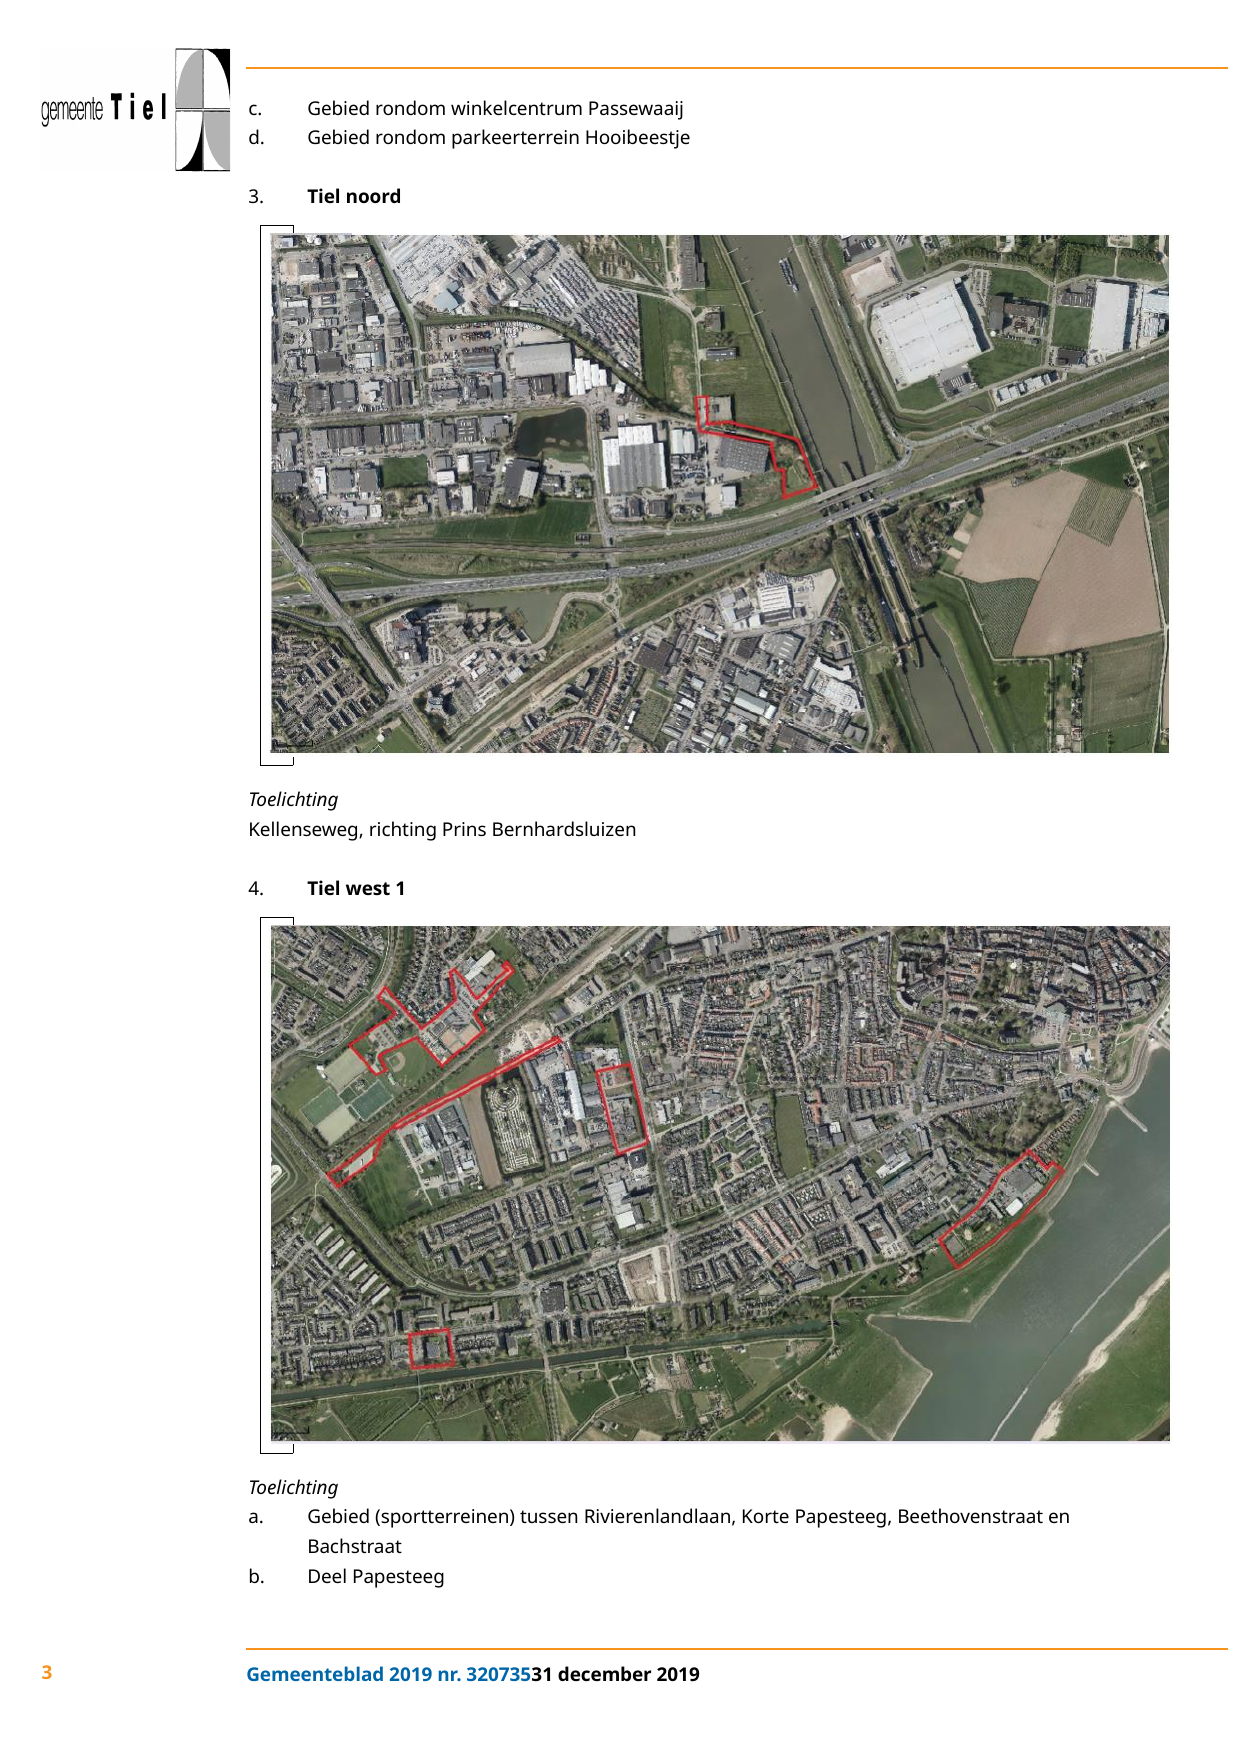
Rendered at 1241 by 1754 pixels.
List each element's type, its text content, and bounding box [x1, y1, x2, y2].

text Kellenseweg, richting Prins Bernhardsluizen [248, 816, 1152, 842]
picture [268, 233, 1173, 757]
list Gebied rondom parkeerterrein Hooibeestje [248, 124, 1152, 150]
list Gebied (sportterreinen) tussen Rivierenlandlaan, Korte Papesteeg, Beethovenstraat en Bachstraat [248, 1504, 1152, 1559]
list Tiel west 1 [248, 875, 1152, 901]
picture [268, 925, 1173, 1444]
list Deel Papesteeg [248, 1563, 1152, 1589]
picture [41, 47, 231, 172]
list Gebied rondom winkelcentrum Passewaaij [248, 95, 1152, 121]
text Toelichting [248, 1474, 1152, 1500]
text Toelichting [248, 786, 1152, 812]
list Tiel noord [248, 183, 1152, 209]
